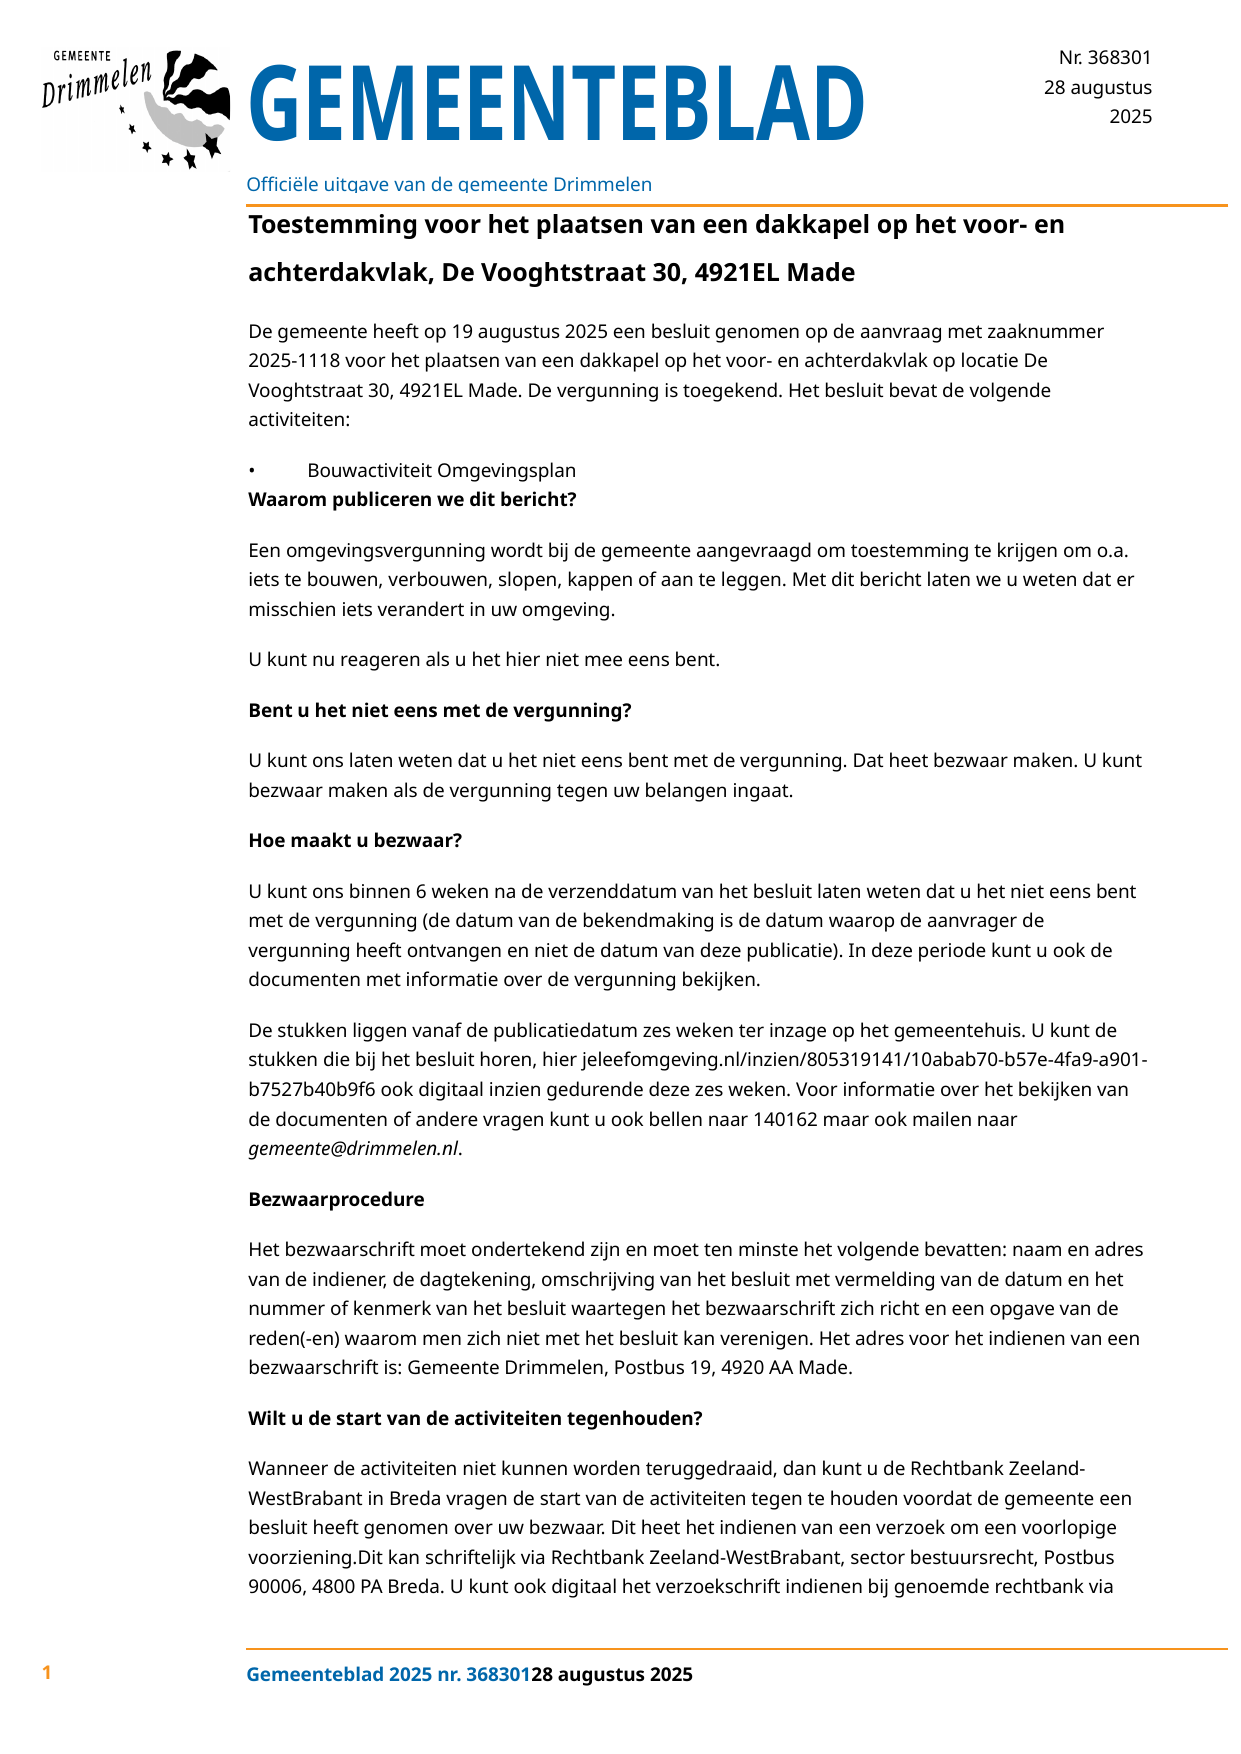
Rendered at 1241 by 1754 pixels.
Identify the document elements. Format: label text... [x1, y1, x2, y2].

text De gemeente heeft op 19 augustus 2025 een besluit genomen op de aanvraag met zaaknummer 2025-1118 voor het plaatsen van een dakkapel op het voor- en achterdakvlak op locatie De Vooghtstraat 30, 4921EL Made. De vergunning is toegekend. Het besluit bevat de volgende activiteiten: [248, 318, 1152, 432]
text Wilt u de start van de activiteiten tegenhouden? [248, 1405, 1152, 1431]
text Het bezwaarschrift moet ondertekend zijn en moet ten minste het volgende bevatten: naam en adres van de indiener, de dagtekening, omschrijving van het besluit met vermelding van de datum en het nummer of kenmerk van het besluit waartegen het bezwaarschrift zich richt en een opgave van de reden(-en) waarom men zich niet met het besluit kan verenigen. Het adres voor het indienen van een bezwaarschrift is: Gemeente Drimmelen, Postbus 19, 4920 AA Made. [248, 1236, 1152, 1380]
text U kunt nu reageren als u het hier niet mee eens bent. [248, 647, 1152, 672]
text U kunt ons binnen 6 weken na de verzenddatum van het besluit laten weten dat u het niet eens bent met de vergunning (de datum van de bekendmaking is de datum waarop de aanvrager de vergunning heeft ontvangen en niet de datum van deze publicatie). In deze periode kunt u ook de documenten met informatie over de vergunning bekijken. [248, 878, 1152, 992]
text Een omgevingsvergunning wordt bij de gemeente aangevraagd om toestemming te krijgen om o.a. iets te bouwen, verbouwen, slopen, kappen of aan te leggen. Met dit bericht laten we u weten dat er misschien iets verandert in uw omgeving. [248, 537, 1152, 622]
text Hoe maakt u bezwaar? [248, 827, 1152, 853]
text Waarom publiceren we dit bericht? [248, 487, 1152, 512]
text Bent u het niet eens met de vergunning? [248, 697, 1152, 723]
list Bouwactiviteit Omgevingsplan [248, 457, 1152, 483]
picture [41, 47, 231, 172]
text Toestemming voor het plaatsen van een dakkapel op het voor- en achterdakvlak, De Vooghtstraat 30, 4921EL Made [248, 207, 1152, 288]
text U kunt ons laten weten dat u het niet eens bent met de vergunning. Dat heet bezwaar maken. U kunt bezwaar maken als de vergunning tegen uw belangen ingaat. [248, 747, 1152, 803]
text Wanneer de activiteiten niet kunnen worden teruggedraaid, dan kunt u de Rechtbank Zeeland-WestBrabant in Breda vragen de start van de activiteiten tegen te houden voordat de gemeente een besluit heeft genomen over uw bezwaar. Dit heet het indienen van een verzoek om een voorlopige voorziening.Dit kan schriftelijk via Rechtbank Zeeland-WestBrabant, sector bestuursrecht, Postbus 90006, 4800 PA Breda. U kunt ook digitaal het verzoekschrift indienen bij genoemde rechtbank via [248, 1455, 1152, 1599]
text Bezwaarprocedure [248, 1186, 1152, 1212]
text De stukken liggen vanaf de publicatiedatum zes weken ter inzage op het gemeentehuis. U kunt de stukken die bij het besluit horen, hier jeleefomgeving.nl/inzien/805319141/10abab70-b57e-4fa9-a901-b7527b40b9f6 ook digitaal inzien gedurende deze zes weken. Voor informatie over het bekijken van de documenten of andere vragen kunt u ook bellen naar 140162 maar ook mailen naar gemeente@drimmelen.nl. [248, 1017, 1152, 1161]
